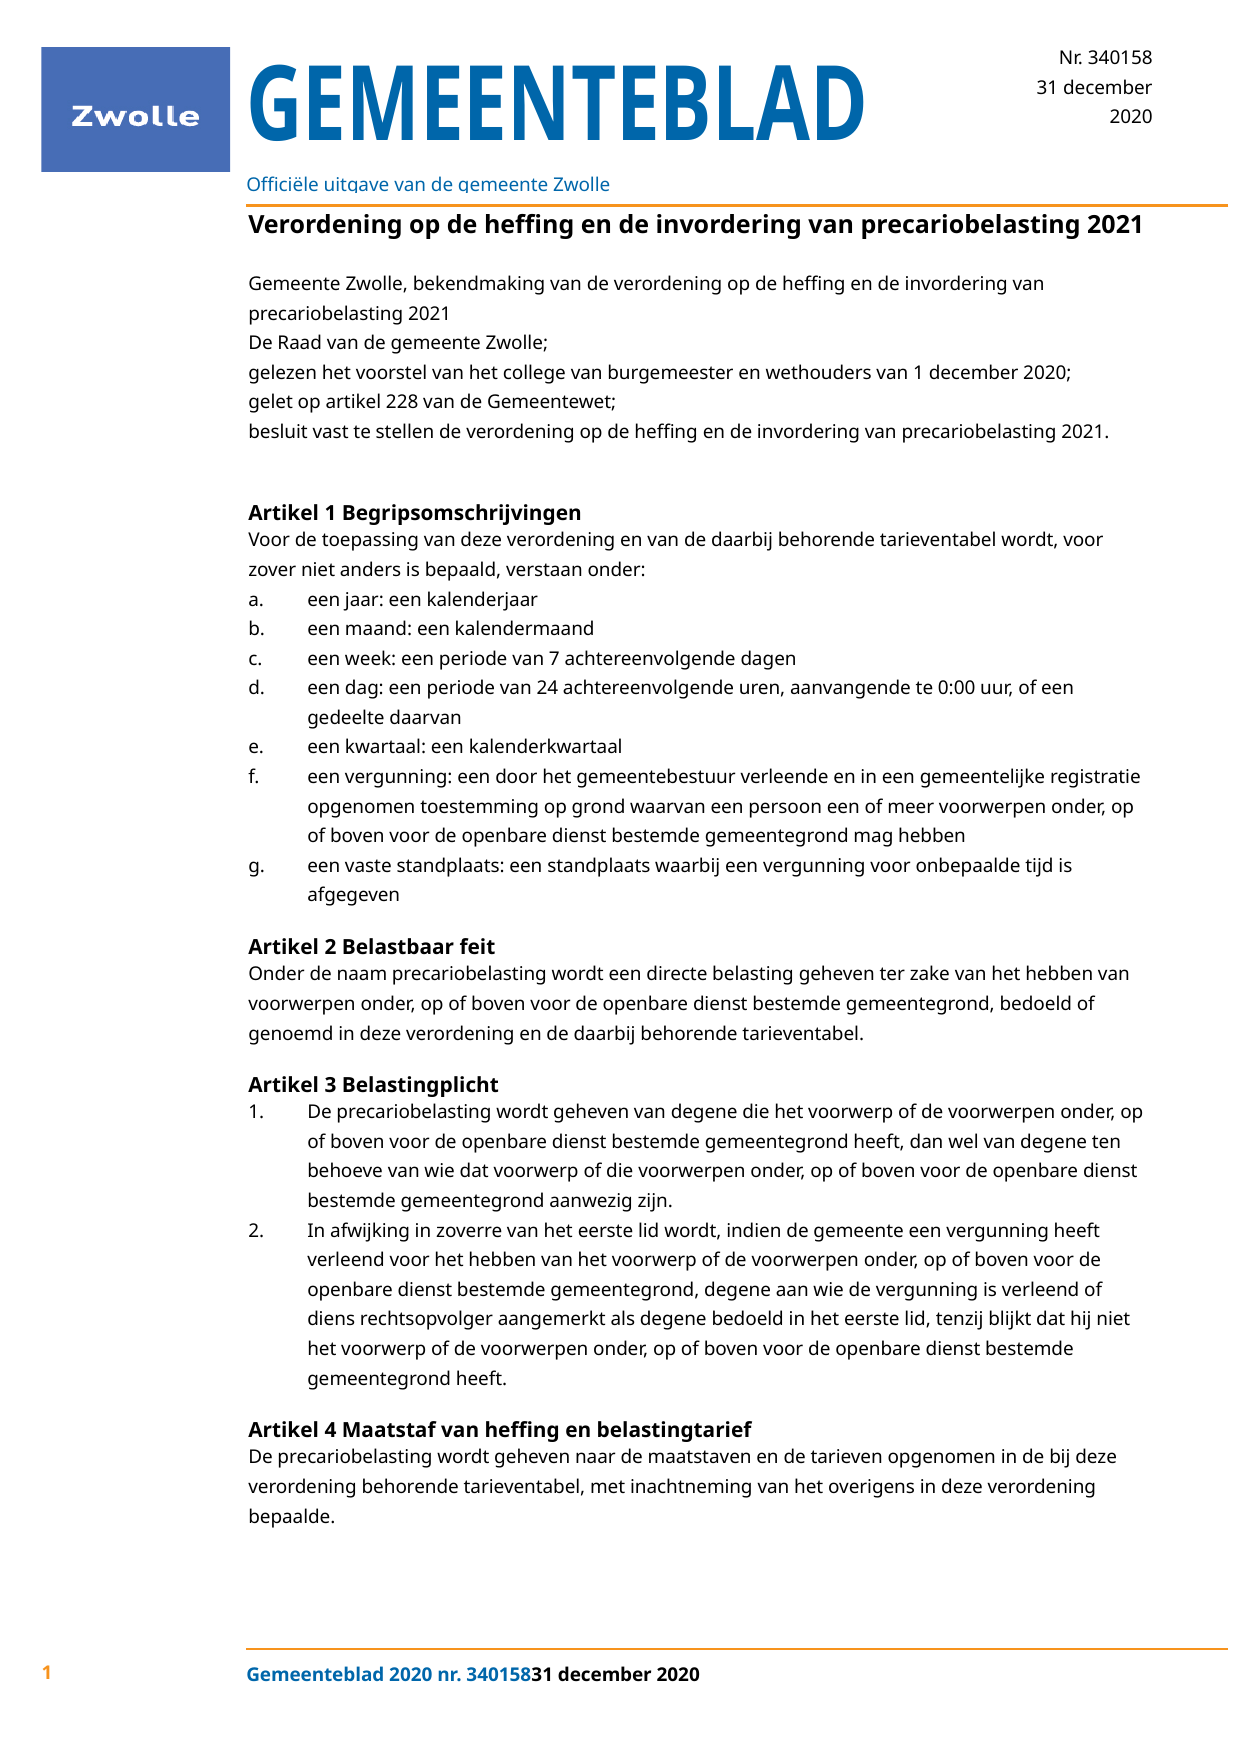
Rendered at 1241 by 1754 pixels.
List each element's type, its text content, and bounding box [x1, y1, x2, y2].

picture [41, 47, 231, 172]
text Gemeente Zwolle, bekendmaking van de verordening op de heffing en de invordering van precariobelasting 2021 [248, 270, 1152, 326]
text besluit vast te stellen de verordening op de heffing en de invordering van precariobelasting 2021. [248, 418, 1152, 444]
list een vergunning: een door het gemeentebestuur verleende en in een gemeentelijke registratie opgenomen toestemming op grond waarvan een persoon een of meer voorwerpen onder, op of boven voor de openbare dienst bestemde gemeentegrond mag hebben [248, 763, 1152, 848]
text Artikel 1 Begripsomschrijvingen [248, 498, 1152, 527]
list In afwijking in zoverre van het eerste lid wordt, indien de gemeente een vergunning heeft verleend voor het hebben van het voorwerp of de voorwerpen onder, op of boven voor de openbare dienst bestemde gemeentegrond, degene aan wie de vergunning is verleend of diens rechtsopvolger aangemerkt als degene bedoeld in het eerste lid, tenzij blijkt dat hij niet het voorwerp of de voorwerpen onder, op of boven voor de openbare dienst bestemde gemeentegrond heeft. [248, 1217, 1152, 1391]
list een dag: een periode van 24 achtereenvolgende uren, aanvangende te 0:00 uur, of een gedeelte daarvan [248, 674, 1152, 730]
text Artikel 4 Maatstaf van heffing en belastingtarief [248, 1415, 1152, 1444]
text De Raad van de gemeente Zwolle; [248, 329, 1152, 355]
list een jaar: een kalenderjaar [248, 586, 1152, 612]
list De precariobelasting wordt geheven van degene die het voorwerp of de voorwerpen onder, op of boven voor de openbare dienst bestemde gemeentegrond heeft, dan wel van degene ten behoeve van wie dat voorwerp of die voorwerpen onder, op of boven voor de openbare dienst bestemde gemeentegrond aanwezig zijn. [248, 1098, 1152, 1213]
list een maand: een kalendermaand [248, 615, 1152, 641]
list een vaste standplaats: een standplaats waarbij een vergunning voor onbepaalde tijd is afgegeven [248, 852, 1152, 907]
text De precariobelasting wordt geheven naar de maatstaven en de tarieven opgenomen in de bij deze verordening behorende tarieventabel, met inachtneming van het overigens in deze verordening bepaalde. [248, 1444, 1152, 1528]
text Onder de naam precariobelasting wordt een directe belasting geheven ter zake van het hebben van voorwerpen onder, op of boven voor de openbare dienst bestemde gemeentegrond, bedoeld of genoemd in deze verordening en de daarbij behorende tarieventabel. [248, 961, 1152, 1045]
text Verordening op de heffing en de invordering van precariobelasting 2021 [248, 207, 1152, 241]
text Artikel 3 Belastingplicht [248, 1070, 1152, 1098]
text Voor de toepassing van deze verordening en van de daarbij behorende tarieventabel wordt, voor zover niet anders is bepaald, verstaan onder: [248, 527, 1152, 582]
text gelet op artikel 228 van de Gemeentewet; [248, 389, 1152, 414]
text Artikel 2 Belastbaar feit [248, 932, 1152, 961]
list een kwartaal: een kalenderkwartaal [248, 734, 1152, 759]
text gelezen het voorstel van het college van burgemeester en wethouders van 1 december 2020; [248, 359, 1152, 385]
list een week: een periode van 7 achtereenvolgende dagen [248, 645, 1152, 671]
